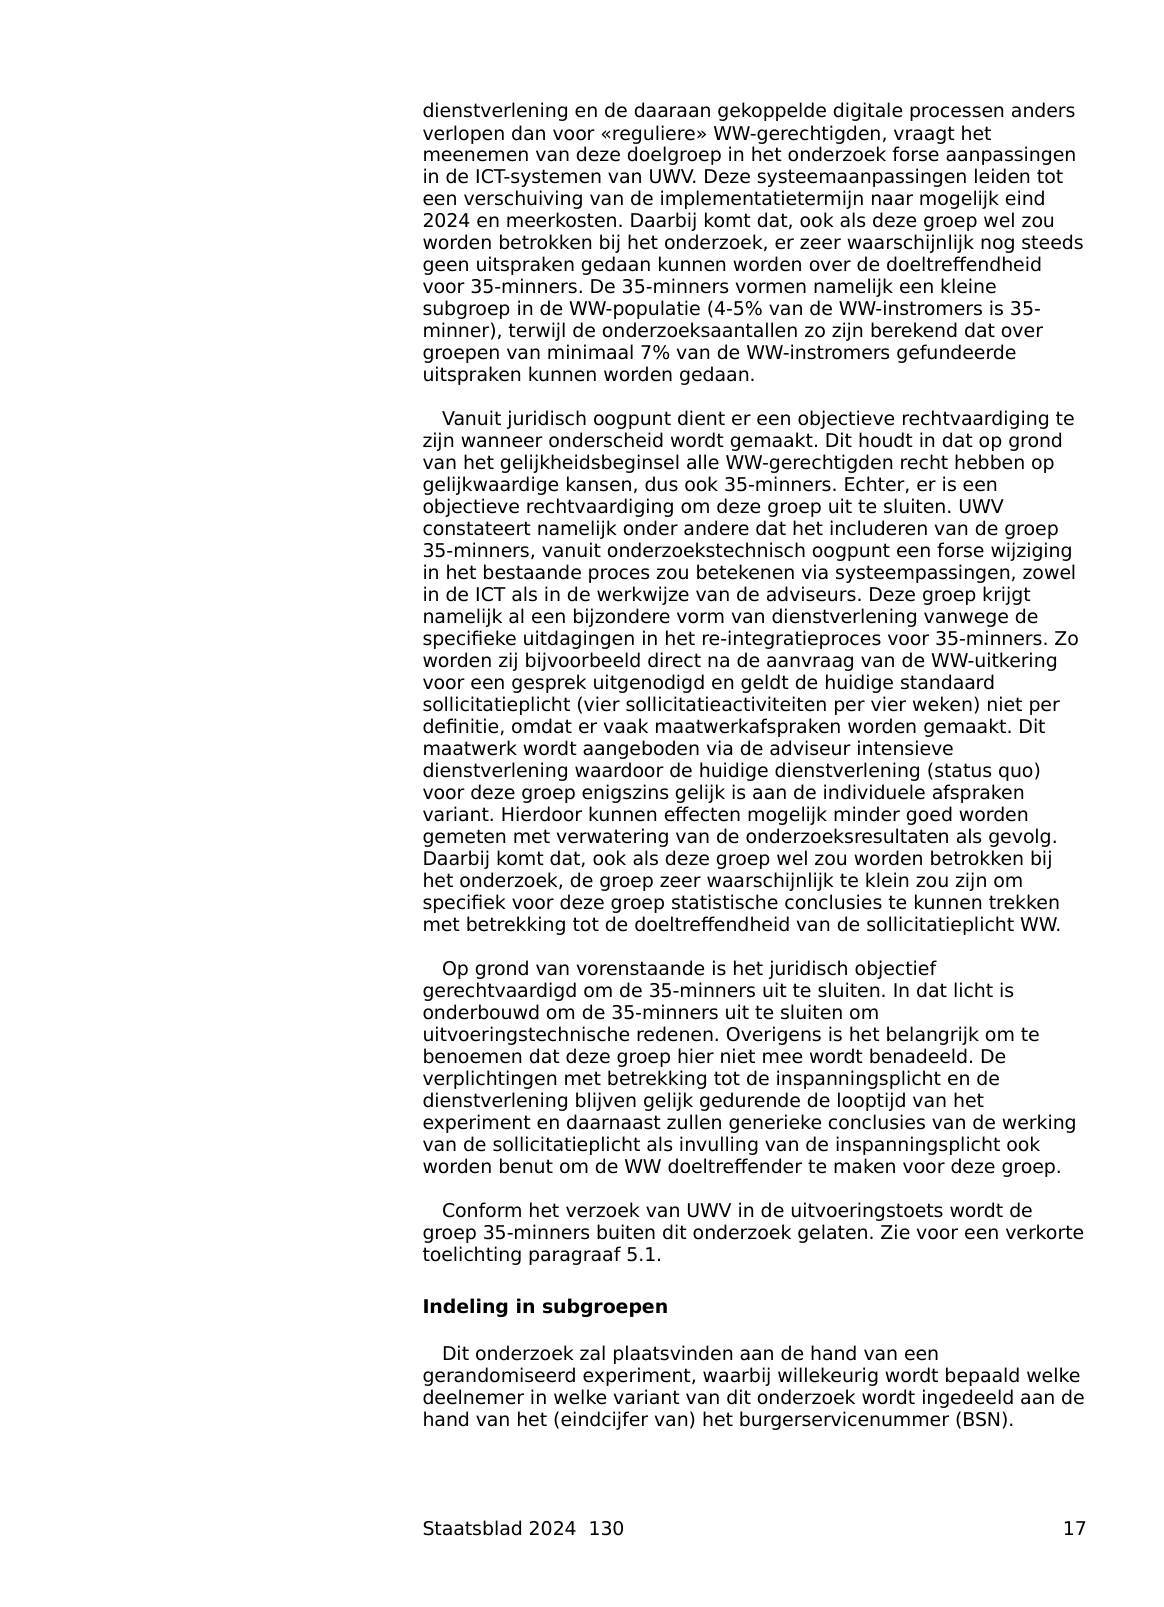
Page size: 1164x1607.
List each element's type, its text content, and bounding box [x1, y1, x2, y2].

text Vanuit juridisch oogpunt dient er een objectieve rechtvaardiging te zijn wanneer onderscheid wordt gemaakt. Dit houdt in dat op grond van het gelijkheidsbeginsel alle WW-gerechtigden recht hebben op gelijkwaardige kansen, dus ook 35-minners. Echter, er is een objectieve rechtvaardiging om deze groep uit te sluiten. UWV constateert namelijk onder andere dat het includeren van de groep 35-minners, vanuit onderzoekstechnisch oogpunt een forse wijziging in het bestaande proces zou betekenen via systeempassingen, zowel in de ICT als in de werkwijze van de adviseurs. Deze groep krijgt namelijk al een bijzondere vorm van dienstverlening vanwege de specifieke uitdagingen in het re-integratieproces voor 35-minners. Zo worden zij bijvoorbeeld direct na de aanvraag van de WW-uitkering voor een gesprek uitgenodigd en geldt de huidige standaard sollicitatieplicht (vier sollicitatieactiviteiten per vier weken) niet per definitie, omdat er vaak maatwerkafspraken worden gemaakt. Dit maatwerk wordt aangeboden via de adviseur intensieve dienstverlening waardoor de huidige dienstverlening (status quo) voor deze groep enigszins gelijk is aan de individuele afspraken variant. Hierdoor kunnen effecten mogelijk minder goed worden gemeten met verwatering van de onderzoeksresultaten als gevolg. Daarbij komt dat, ook als deze groep wel zou worden betrokken bij het onderzoek, de groep zeer waarschijnlijk te klein zou zijn om specifiek voor deze groep statistische conclusies te kunnen trekken met betrekking tot de doeltreffendheid van de sollicitatieplicht WW. [422, 408, 1087, 936]
subtitle Indeling in subgroepen [422, 1296, 1087, 1318]
text Conform het verzoek van UWV in de uitvoeringstoets wordt de groep 35-minners buiten dit onderzoek gelaten. Zie voor een verkorte toelichting paragraaf 5.1. [422, 1200, 1087, 1266]
text Dit onderzoek zal plaatsvinden aan de hand van een gerandomiseerd experiment, waarbij willekeurig wordt bepaald welke deelnemer in welke variant van dit onderzoek wordt ingedeeld aan de hand van het (eindcijfer van) het burgerservicenummer (BSN). [422, 1343, 1087, 1431]
text Op grond van vorenstaande is het juridisch objectief gerechtvaardigd om de 35-minners uit te sluiten. In dat licht is onderbouwd om de 35-minners uit te sluiten om uitvoeringstechnische redenen. Overigens is het belangrijk om te benoemen dat deze groep hier niet mee wordt benadeeld. De verplichtingen met betrekking tot de inspanningsplicht en de dienstverlening blijven gelijk gedurende de looptijd van het experiment en daarnaast zullen generieke conclusies van de werking van de sollicitatieplicht als invulling van de inspanningsplicht ook worden benut om de WW doeltreffender te maken voor deze groep. [422, 958, 1087, 1178]
text dienstverlening en de daaraan gekoppelde digitale processen anders verlopen dan voor «reguliere» WW-gerechtigden, vraagt het meenemen van deze doelgroep in het onderzoek forse aanpassingen in de ICT-systemen van UWV. Deze systeemaanpassingen leiden tot een verschuiving van de implementatietermijn naar mogelijk eind 2024 en meerkosten. Daarbij komt dat, ook als deze groep wel zou worden betrokken bij het onderzoek, er zeer waarschijnlijk nog steeds geen uitspraken gedaan kunnen worden over de doeltreffendheid voor 35-minners. De 35-minners vormen namelijk een kleine subgroep in de WW-populatie (4-5% van de WW-instromers is 35-minner), terwijl de onderzoeksaantallen zo zijn berekend dat over groepen van minimaal 7% van de WW-instromers gefundeerde uitspraken kunnen worden gedaan. [422, 100, 1087, 386]
